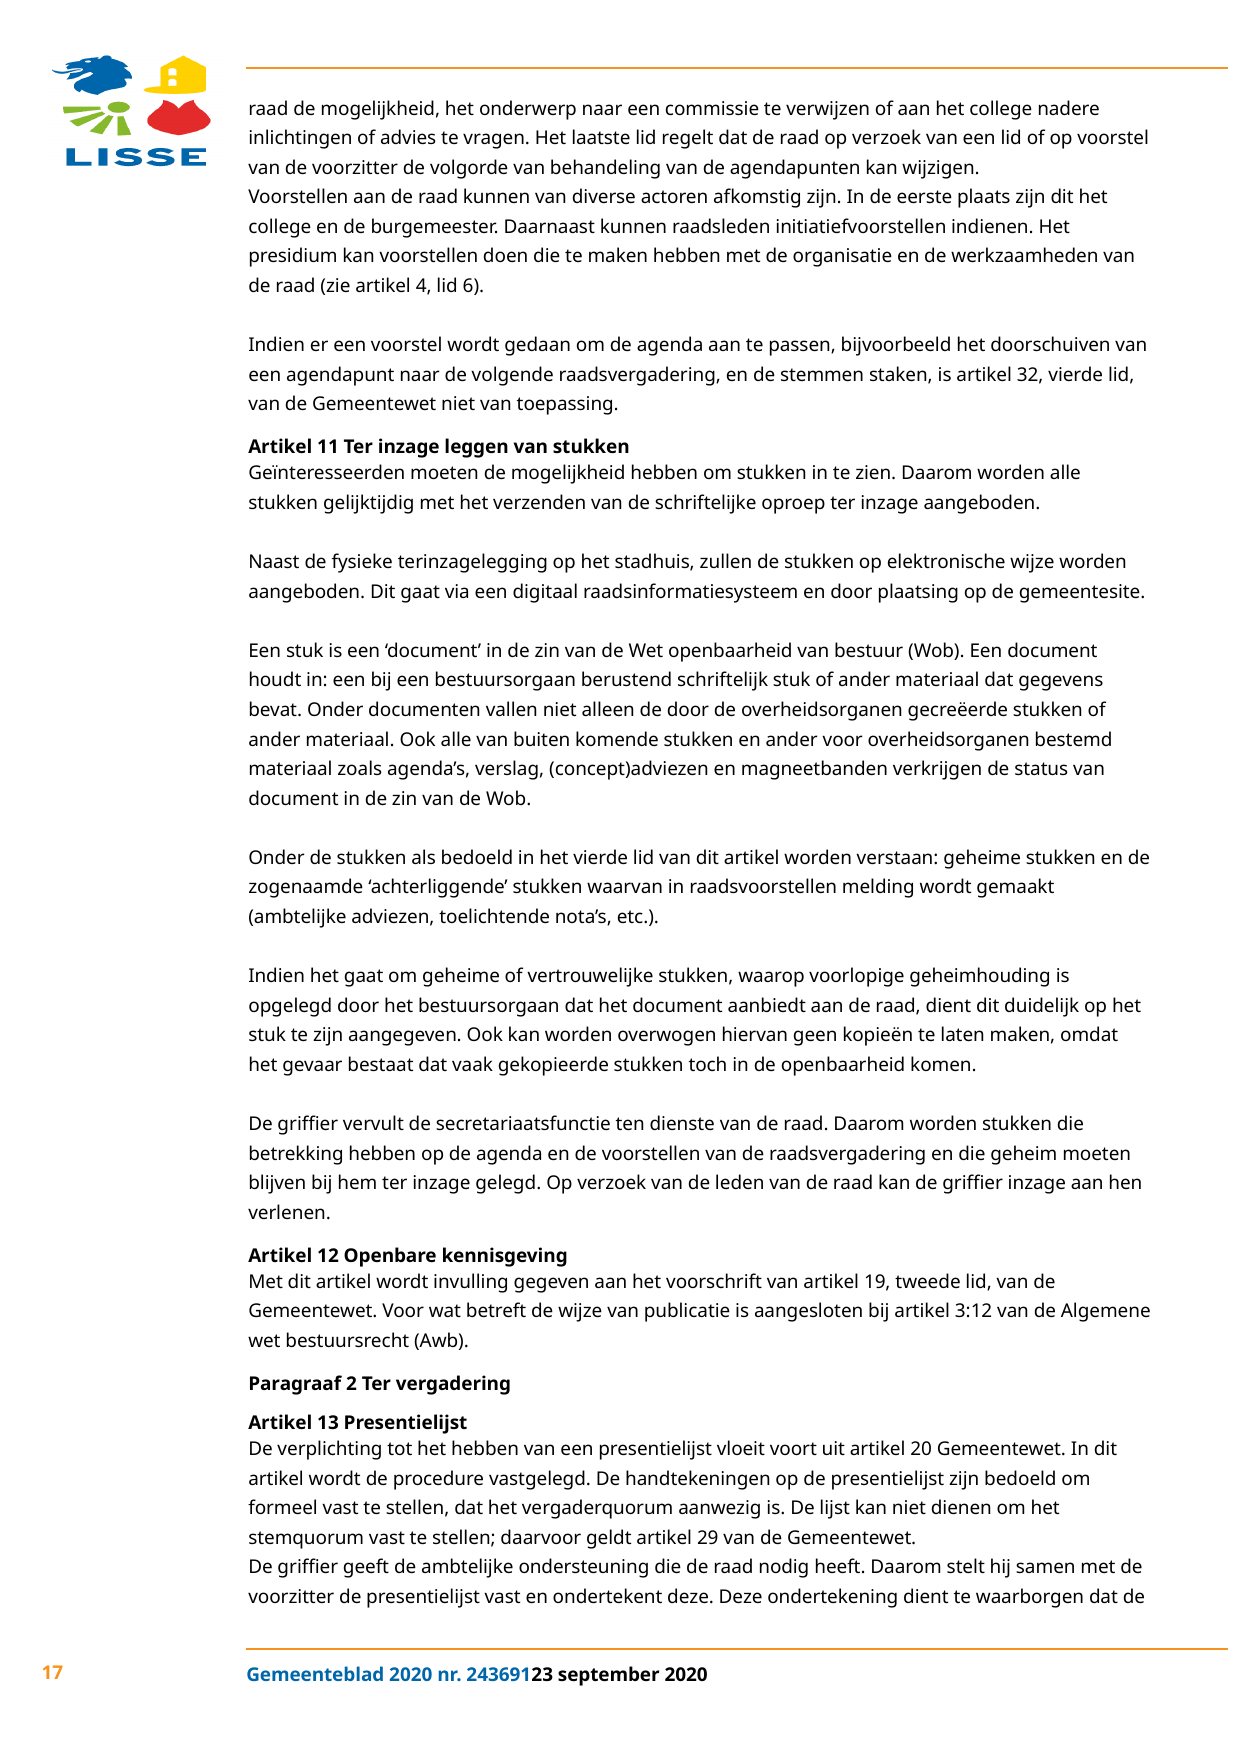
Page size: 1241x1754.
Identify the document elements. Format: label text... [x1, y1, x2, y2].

text Artikel 11 Ter inzage leggen van stukken [248, 434, 1152, 459]
text Indien het gaat om geheime of vertrouwelijke stukken, waarop voorlopige geheimhouding is opgelegd door het bestuursorgaan dat het document aanbiedt aan de raad, dient dit duidelijk op het stuk te zijn aangegeven. Ook kan worden overwogen hiervan geen kopieën te laten maken, omdat het gevaar bestaat dat vaak gekopieerde stukken toch in de openbaarheid komen. [248, 962, 1152, 1077]
text Naast de fysieke terinzagelegging op het stadhuis, zullen de stukken op elektronische wijze worden aangeboden. Dit gaat via een digitaal raadsinformatiesysteem en door plaatsing op de gemeentesite. [248, 548, 1152, 603]
text Met dit artikel wordt invulling gegeven aan het voorschrift van artikel 19, tweede lid, van de Gemeentewet. Voor wat betreft de wijze van publicatie is aangesloten bij artikel 3:12 van de Algemene wet bestuursrecht (Awb). [248, 1268, 1152, 1353]
text raad de mogelijkheid, het onderwerp naar een commissie te verwijzen of aan het college nadere inlichtingen of advies te vragen. Het laatste lid regelt dat de raad op verzoek van een lid of op voorstel van de voorzitter de volgorde van behandeling van de agendapunten kan wijzigen. [248, 95, 1152, 180]
text De griffier vervult de secretariaatsfunctie ten dienste van de raad. Daarom worden stukken die betrekking hebben op de agenda en de voorstellen van de raadsvergadering en die geheim moeten blijven bij hem ter inzage gelegd. Op verzoek van de leden van de raad kan de griffier inzage aan hen verlenen. [248, 1110, 1152, 1225]
text Indien er een voorstel wordt gedaan om de agenda aan te passen, bijvoorbeeld het doorschuiven van een agendapunt naar de volgende raadsvergadering, en de stemmen staken, is artikel 32, vierde lid, van de Gemeentewet niet van toepassing. [248, 331, 1152, 416]
text Onder de stukken als bedoeld in het vierde lid van dit artikel worden verstaan: geheime stukken en de zogenaamde ‘achterliggende’ stukken waarvan in raadsvoorstellen melding wordt gemaakt (ambtelijke adviezen, toelichtende nota’s, etc.). [248, 844, 1152, 929]
text Een stuk is een ‘document’ in de zin van de Wet openbaarheid van bestuur (Wob). Een document houdt in: een bij een bestuursorgaan berustend schriftelijk stuk of ander materiaal dat gegevens bevat. Onder documenten vallen niet alleen de door de overheidsorganen gecreëerde stukken of ander materiaal. Ook alle van buiten komende stukken en ander voor overheidsorganen bestemd materiaal zoals agenda’s, verslag, (concept)adviezen en magneetbanden verkrijgen de status van document in de zin van de Wob. [248, 637, 1152, 811]
text Artikel 12 Openbare kennisgeving [248, 1242, 1152, 1268]
text Paragraaf 2 Ter vergadering [248, 1370, 1152, 1396]
text Geïnteresseerden moeten de mogelijkheid hebben om stukken in te zien. Daarom worden alle stukken gelijktijdig met het verzenden van de schriftelijke oproep ter inzage aangeboden. [248, 459, 1152, 515]
text Artikel 13 Presentielijst [248, 1409, 1152, 1435]
text De griffier geeft de ambtelijke ondersteuning die de raad nodig heeft. Daarom stelt hij samen met de voorzitter de presentielijst vast en ondertekent deze. Deze ondertekening dient te waarborgen dat de [248, 1553, 1152, 1609]
picture [41, 47, 231, 172]
text De verplichting tot het hebben van een presentielijst vloeit voort uit artikel 20 Gemeentewet. In dit artikel wordt de procedure vastgelegd. De handtekeningen op de presentielijst zijn bedoeld om formeel vast te stellen, dat het vergaderquorum aanwezig is. De lijst kan niet dienen om het stemquorum vast te stellen; daarvoor geldt artikel 29 van de Gemeentewet. [248, 1435, 1152, 1550]
text Voorstellen aan de raad kunnen van diverse actoren afkomstig zijn. In de eerste plaats zijn dit het college en de burgemeester. Daarnaast kunnen raadsleden initiatiefvoorstellen indienen. Het presidium kan voorstellen doen die te maken hebben met de organisatie en de werkzaamheden van de raad (zie artikel 4, lid 6). [248, 183, 1152, 298]
